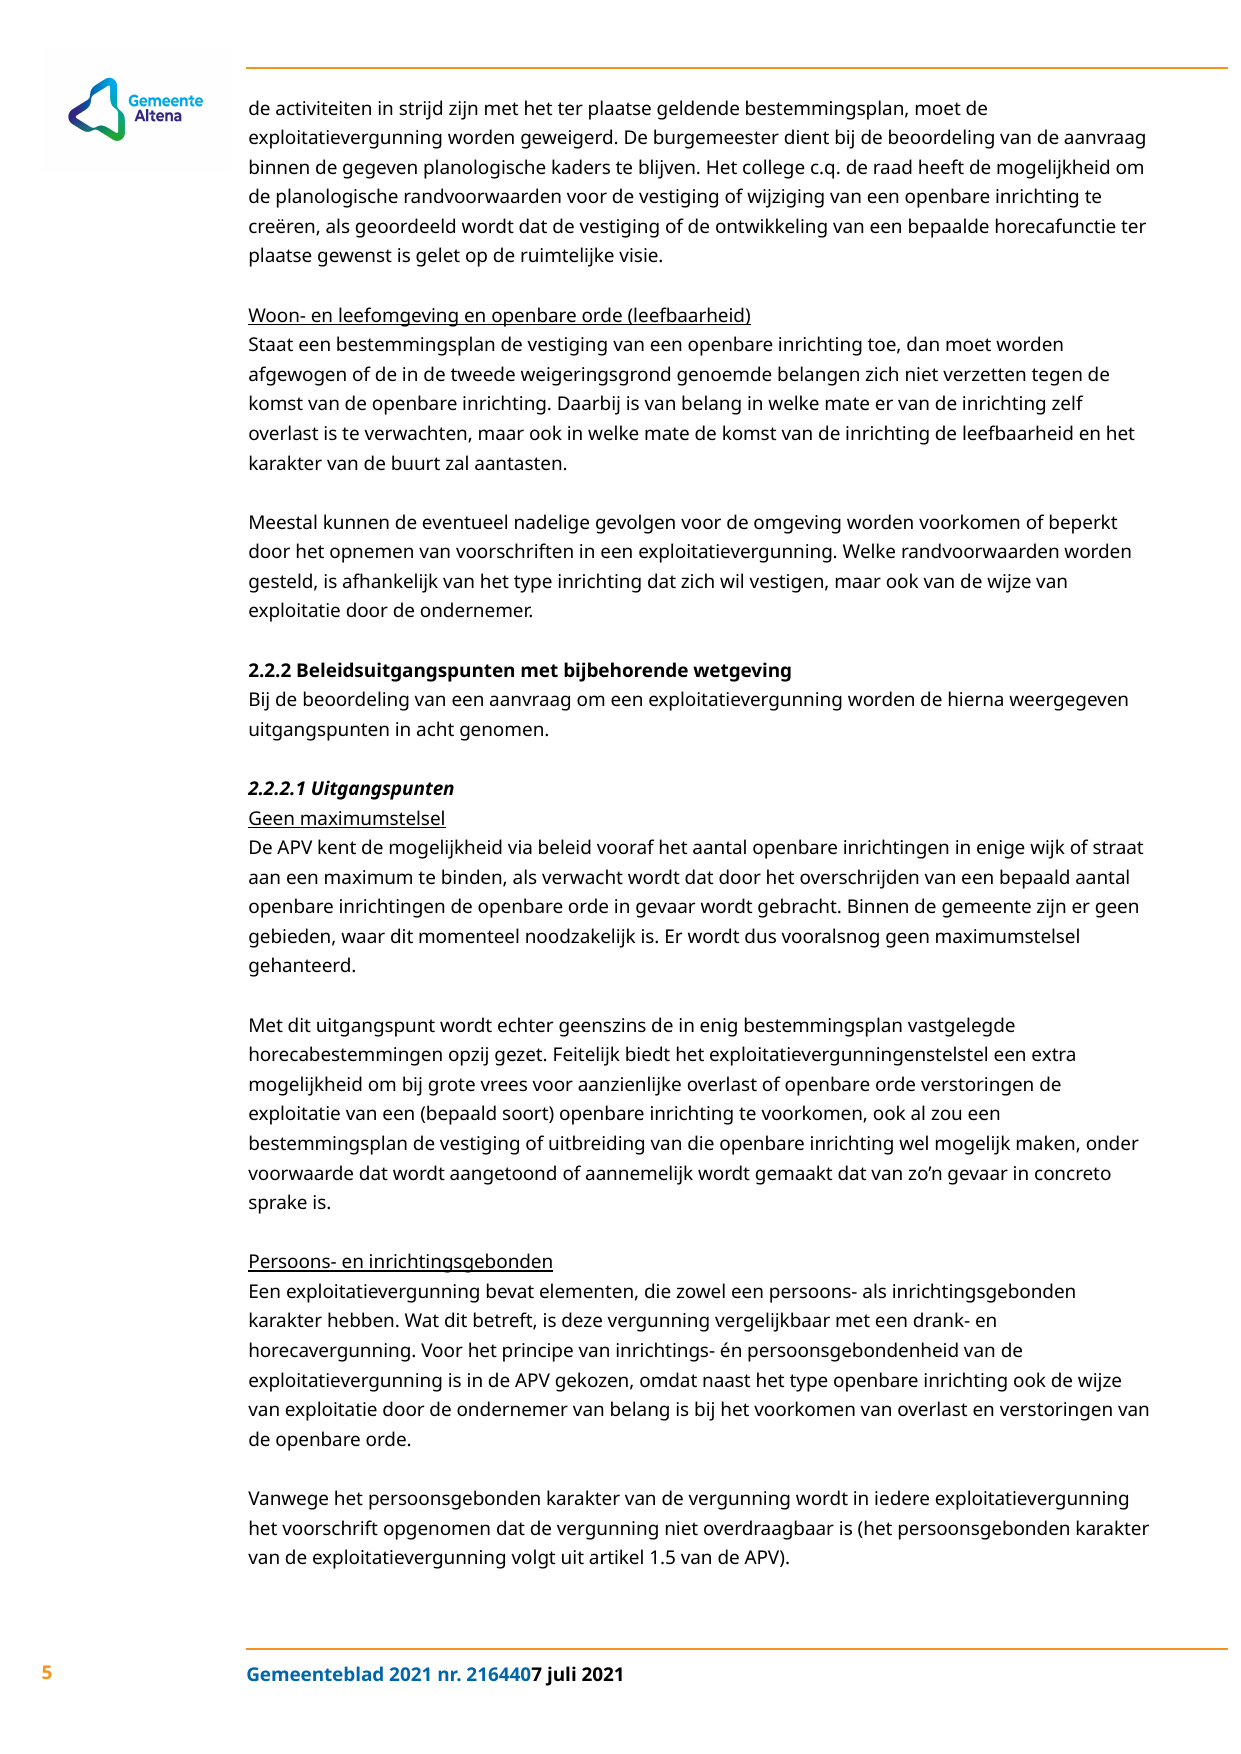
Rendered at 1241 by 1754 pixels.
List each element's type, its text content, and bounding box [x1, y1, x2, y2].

text 2.2.2 Beleidsuitgangspunten met bijbehorende wetgeving [248, 657, 1152, 683]
text Met dit uitgangspunt wordt echter geenszins de in enig bestemmingsplan vastgelegde horecabestemmingen opzij gezet. Feitelijk biedt het exploitatievergunningenstelstel een extra mogelijkheid om bij grote vrees voor aanzienlijke overlast of openbare orde verstoringen de exploitatie van een (bepaald soort) openbare inrichting te voorkomen, ook al zou een bestemmingsplan de vestiging of uitbreiding van die openbare inrichting wel mogelijk maken, onder voorwaarde dat wordt aangetoond of aannemelijk wordt gemaakt dat van zo’n gevaar in concreto sprake is. [248, 1012, 1152, 1215]
text Woon- en leefomgeving en openbare orde (leefbaarheid) [248, 302, 1152, 328]
text 2.2.2.1 Uitgangspunten [248, 775, 1152, 801]
text Staat een bestemmingsplan de vestiging van een openbare inrichting toe, dan moet worden afgewogen of de in de tweede weigeringsgrond genoemde belangen zich niet verzetten tegen de komst van de openbare inrichting. Daarbij is van belang in welke mate er van de inrichting zelf overlast is te verwachten, maar ook in welke mate de komst van de inrichting de leefbaarheid en het karakter van de buurt zal aantasten. [248, 331, 1152, 476]
text Meestal kunnen de eventueel nadelige gevolgen voor de omgeving worden voorkomen of beperkt door het opnemen van voorschriften in een exploitatievergunning. Welke randvoorwaarden worden gesteld, is afhankelijk van het type inrichting dat zich wil vestigen, maar ook van de wijze van exploitatie door de ondernemer. [248, 509, 1152, 623]
text Een exploitatievergunning bevat elementen, die zowel een persoons- als inrichtingsgebonden karakter hebben. Wat dit betreft, is deze vergunning vergelijkbaar met een drank- en horecavergunning. Voor het principe van inrichtings- én persoonsgebondenheid van de exploitatievergunning is in de APV gekozen, omdat naast het type openbare inrichting ook de wijze van exploitatie door de ondernemer van belang is bij het voorkomen van overlast en verstoringen van de openbare orde. [248, 1278, 1152, 1452]
text de activiteiten in strijd zijn met het ter plaatse geldende bestemmingsplan, moet de exploitatievergunning worden geweigerd. De burgemeester dient bij de beoordeling van de aanvraag binnen de gegeven planologische kaders te blijven. Het college c.q. de raad heeft de mogelijkheid om de planologische randvoorwaarden voor de vestiging of wijziging van een openbare inrichting te creëren, als geoordeeld wordt dat de vestiging of de ontwikkeling van een bepaalde horecafunctie ter plaatse gewenst is gelet op de ruimtelijke visie. [248, 95, 1152, 268]
text De APV kent de mogelijkheid via beleid vooraf het aantal openbare inrichtingen in enige wijk of straat aan een maximum te binden, als verwacht wordt dat door het overschrijden van een bepaald aantal openbare inrichtingen de openbare orde in gevaar wordt gebracht. Binnen de gemeente zijn er geen gebieden, waar dit momenteel noodzakelijk is. Er wordt dus vooralsnog geen maximumstelsel gehanteerd. [248, 834, 1152, 978]
text Persoons- en inrichtingsgebonden [248, 1248, 1152, 1274]
text Bij de beoordeling van een aanvraag om een exploitatievergunning worden de hierna weergegeven uitgangspunten in acht genomen. [248, 686, 1152, 742]
text Vanwege het persoonsgebonden karakter van de vergunning wordt in iedere exploitatievergunning het voorschrift opgenomen dat de vergunning niet overdraagbaar is (het persoonsgebonden karakter van de exploitatievergunning volgt uit artikel 1.5 van de APV). [248, 1485, 1152, 1570]
picture [41, 47, 231, 172]
text Geen maximumstelsel [248, 805, 1152, 831]
